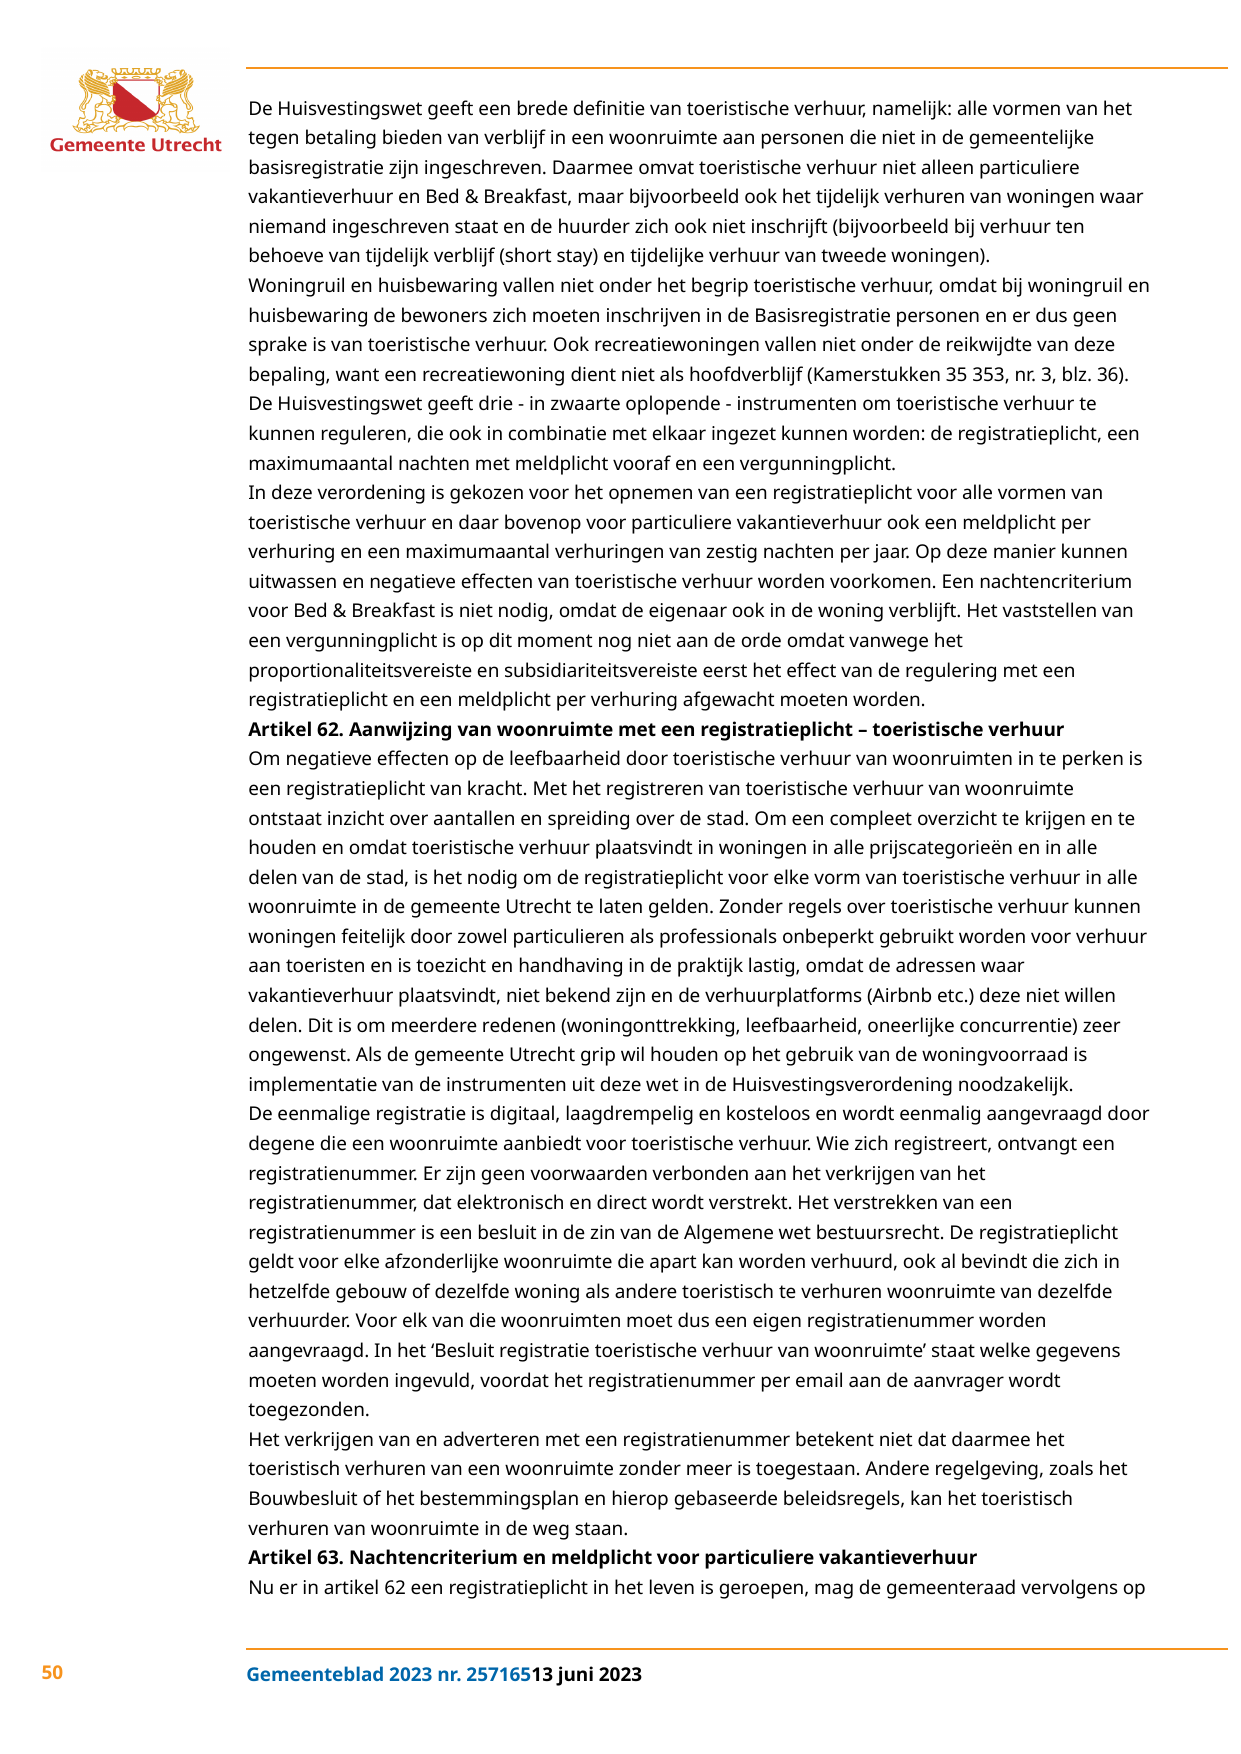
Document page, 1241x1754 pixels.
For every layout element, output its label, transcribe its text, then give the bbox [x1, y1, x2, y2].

text Woningruil en huisbewaring vallen niet onder het begrip toeristische verhuur, omdat bij woningruil en huisbewaring de bewoners zich moeten inschrijven in de Basisregistratie personen en er dus geen sprake is van toeristische verhuur. Ook recreatiewoningen vallen niet onder de reikwijdte van deze bepaling, want een recreatiewoning dient niet als hoofdverblijf (Kamerstukken 35 353, nr. 3, blz. 36). [248, 272, 1152, 387]
text Artikel 62. Aanwijzing van woonruimte met een registratieplicht – toeristische verhuur [248, 716, 1152, 742]
text De Huisvestingswet geeft drie - in zwaarte oplopende - instrumenten om toeristische verhuur te kunnen reguleren, die ook in combinatie met elkaar ingezet kunnen worden: de registratieplicht, een maximumaantal nachten met meldplicht vooraf en een vergunningplicht. [248, 391, 1152, 476]
text De Huisvestingswet geeft een brede definitie van toeristische verhuur, namelijk: alle vormen van het tegen betaling bieden van verblijf in een woonruimte aan personen die niet in de gemeentelijke basisregistratie zijn ingeschreven. Daarmee omvat toeristische verhuur niet alleen particuliere vakantieverhuur en Bed & Breakfast, maar bijvoorbeeld ook het tijdelijk verhuren van woningen waar niemand ingeschreven staat en de huurder zich ook niet inschrijft (bijvoorbeeld bij verhuur ten behoeve van tijdelijk verblijf (short stay) en tijdelijke verhuur van tweede woningen). [248, 95, 1152, 268]
text Artikel 63. Nachtencriterium en meldplicht voor particuliere vakantieverhuur [248, 1544, 1152, 1570]
text Het verkrijgen van en adverteren met een registratienummer betekent niet dat daarmee het toeristisch verhuren van een woonruimte zonder meer is toegestaan. Andere regelgeving, zoals het Bouwbesluit of het bestemmingsplan en hierop gebaseerde beleidsregels, kan het toeristisch verhuren van woonruimte in de weg staan. [248, 1426, 1152, 1541]
text Nu er in artikel 62 een registratieplicht in het leven is geroepen, mag de gemeenteraad vervolgens op [248, 1574, 1152, 1600]
text De eenmalige registratie is digitaal, laagdrempelig en kosteloos en wordt eenmalig aangevraagd door degene die een woonruimte aanbiedt voor toeristische verhuur. Wie zich registreert, ontvangt een registratienummer. Er zijn geen voorwaarden verbonden aan het verkrijgen van het registratienummer, dat elektronisch en direct wordt verstrekt. Het verstrekken van een registratienummer is een besluit in de zin van de Algemene wet bestuursrecht. De registratieplicht geldt voor elke afzonderlijke woonruimte die apart kan worden verhuurd, ook al bevindt die zich in hetzelfde gebouw of dezelfde woning als andere toeristisch te verhuren woonruimte van dezelfde verhuurder. Voor elk van die woonruimten moet dus een eigen registratienummer worden aangevraagd. In het ‘Besluit registratie toeristische verhuur van woonruimte’ staat welke gegevens moeten worden ingevuld, voordat het registratienummer per email aan de aanvrager wordt toegezonden. [248, 1101, 1152, 1422]
text Om negatieve effecten op de leefbaarheid door toeristische verhuur van woonruimten in te perken is een registratieplicht van kracht. Met het registreren van toeristische verhuur van woonruimte ontstaat inzicht over aantallen en spreiding over de stad. Om een compleet overzicht te krijgen en te houden en omdat toeristische verhuur plaatsvindt in woningen in alle prijscategorieën en in alle delen van de stad, is het nodig om de registratieplicht voor elke vorm van toeristische verhuur in alle woonruimte in de gemeente Utrecht te laten gelden. Zonder regels over toeristische verhuur kunnen woningen feitelijk door zowel particulieren als professionals onbeperkt gebruikt worden voor verhuur aan toeristen en is toezicht en handhaving in de praktijk lastig, omdat de adressen waar vakantieverhuur plaatsvindt, niet bekend zijn en de verhuurplatforms (Airbnb etc.) deze niet willen delen. Dit is om meerdere redenen (woningonttrekking, leefbaarheid, oneerlijke concurrentie) zeer ongewenst. Als de gemeente Utrecht grip wil houden op het gebruik van de woningvoorraad is implementatie van de instrumenten uit deze wet in de Huisvestingsverordening noodzakelijk. [248, 746, 1152, 1097]
picture [41, 47, 231, 172]
text In deze verordening is gekozen voor het opnemen van een registratieplicht voor alle vormen van toeristische verhuur en daar bovenop voor particuliere vakantieverhuur ook een meldplicht per verhuring en een maximumaantal verhuringen van zestig nachten per jaar. Op deze manier kunnen uitwassen en negatieve effecten van toeristische verhuur worden voorkomen. Een nachtencriterium voor Bed & Breakfast is niet nodig, omdat de eigenaar ook in de woning verblijft. Het vaststellen van een vergunningplicht is op dit moment nog niet aan de orde omdat vanwege het proportionaliteitsvereiste en subsidiariteitsvereiste eerst het effect van de regulering met een registratieplicht en een meldplicht per verhuring afgewacht moeten worden. [248, 479, 1152, 712]
